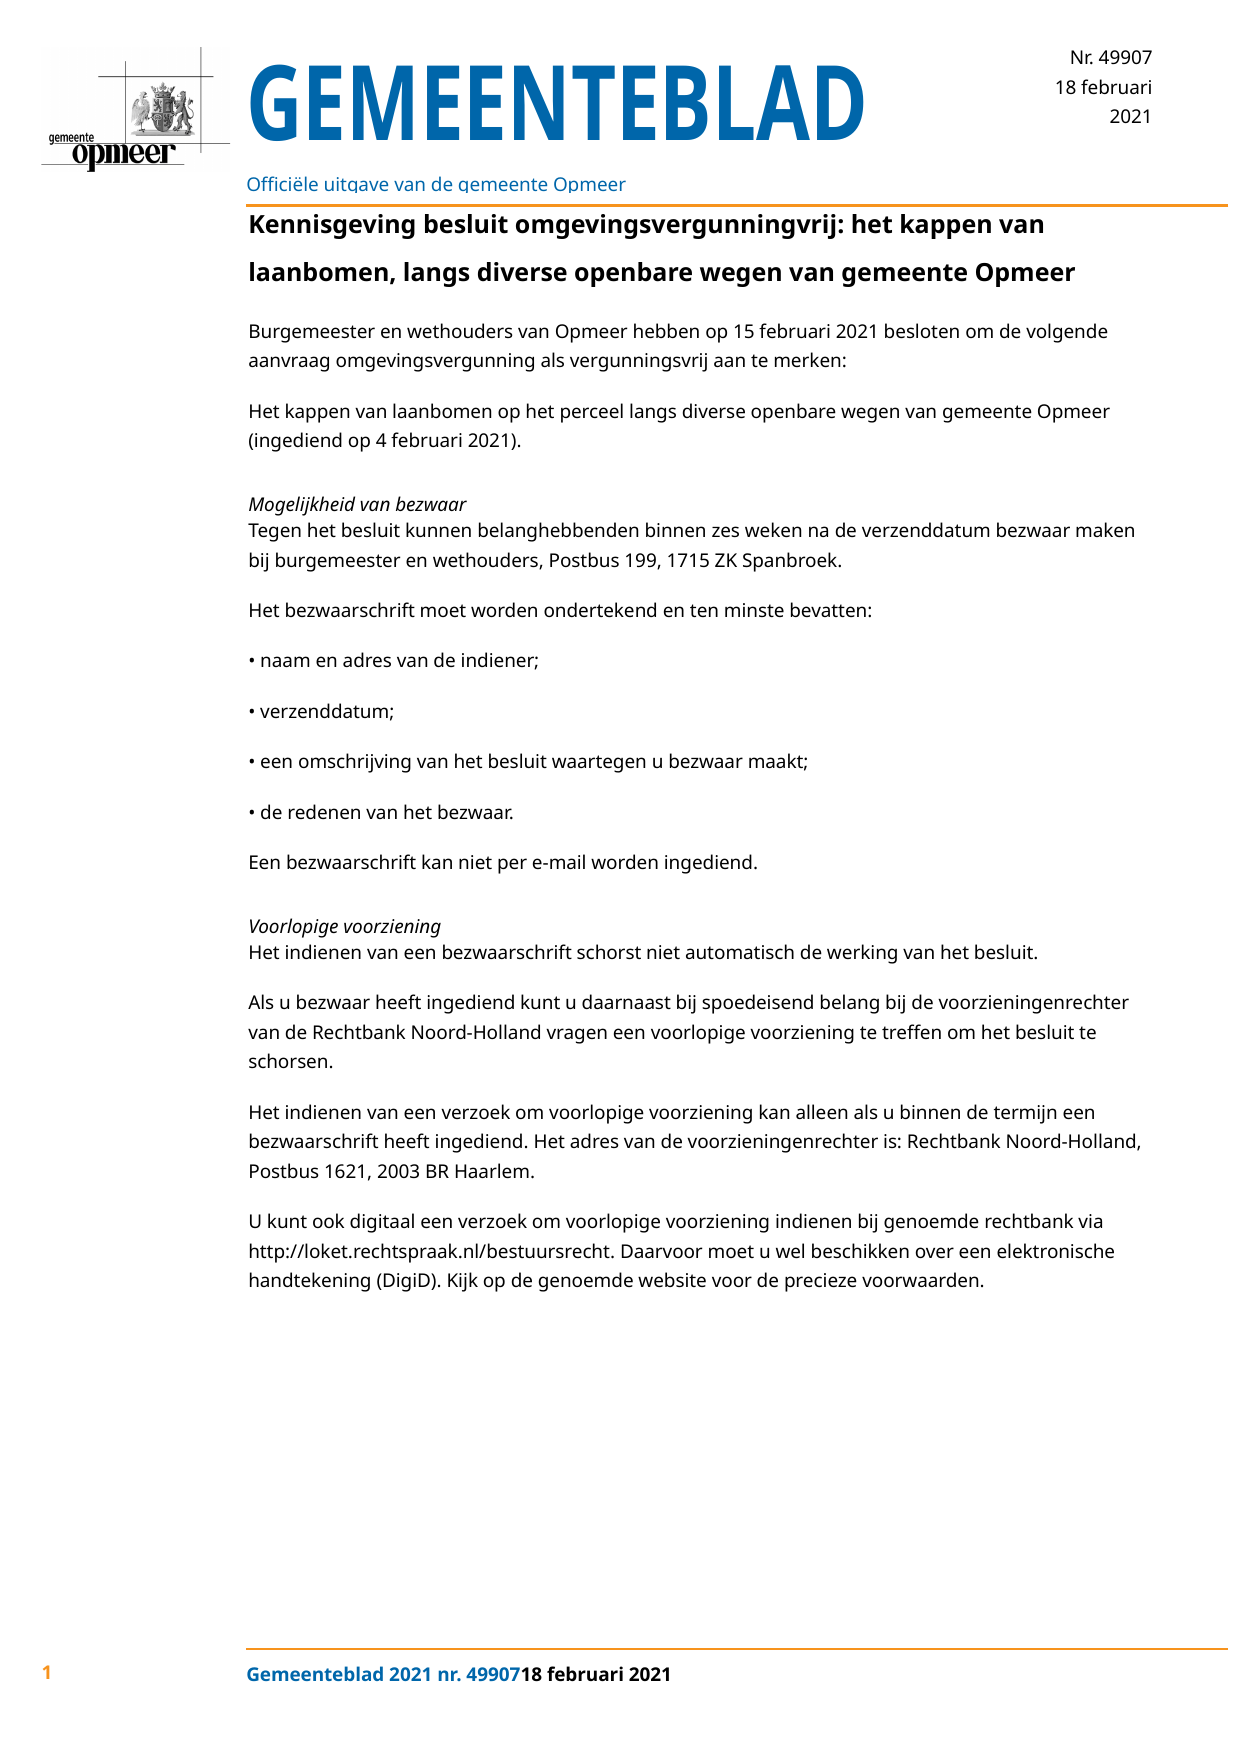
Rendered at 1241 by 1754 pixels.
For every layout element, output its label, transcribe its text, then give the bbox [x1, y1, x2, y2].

text U kunt ook digitaal een verzoek om voorlopige voorziening indienen bij genoemde rechtbank via http://loket.rechtspraak.nl/bestuursrecht. Daarvoor moet u wel beschikken over een elektronische handtekening (DigiD). Kijk op de genoemde website voor de precieze voorwaarden. [248, 1208, 1152, 1293]
text Kennisgeving besluit omgevingsvergunningvrij: het kappen van laanbomen, langs diverse openbare wegen van gemeente Opmeer [248, 207, 1152, 288]
text Het bezwaarschrift moet worden ondertekend en ten minste bevatten: [248, 597, 1152, 623]
text Het kappen van laanbomen op het perceel langs diverse openbare wegen van gemeente Opmeer (ingediend op 4 februari 2021). [248, 398, 1152, 453]
text Mogelijkheid van bezwaar [248, 491, 1152, 517]
text Voorlopige voorziening [248, 913, 1152, 939]
text Het indienen van een bezwaarschrift schorst niet automatisch de werking van het besluit. [248, 939, 1152, 965]
text • een omschrijving van het besluit waartegen u bezwaar maakt; [248, 748, 1152, 774]
text Tegen het besluit kunnen belanghebbenden binnen zes weken na de verzenddatum bezwaar maken bij burgemeester en wethouders, Postbus 199, 1715 ZK Spanbroek. [248, 517, 1152, 572]
picture [41, 47, 231, 172]
text Als u bezwaar heeft ingediend kunt u daarnaast bij spoedeisend belang bij de voorzieningenrechter van de Rechtbank Noord-Holland vragen een voorlopige voorziening te treffen om het besluit te schorsen. [248, 989, 1152, 1074]
text Het indienen van een verzoek om voorlopige voorziening kan alleen als u binnen de termijn een bezwaarschrift heeft ingediend. Het adres van de voorzieningenrechter is: Rechtbank Noord-Holland, Postbus 1621, 2003 BR Haarlem. [248, 1099, 1152, 1184]
text Burgemeester en wethouders van Opmeer hebben op 15 februari 2021 besloten om de volgende aanvraag omgevingsvergunning als vergunningsvrij aan te merken: [248, 318, 1152, 373]
text • naam en adres van de indiener; [248, 648, 1152, 673]
text • verzenddatum; [248, 698, 1152, 724]
text • de redenen van het bezwaar. [248, 799, 1152, 824]
text Een bezwaarschrift kan niet per e-mail worden ingediend. [248, 849, 1152, 875]
